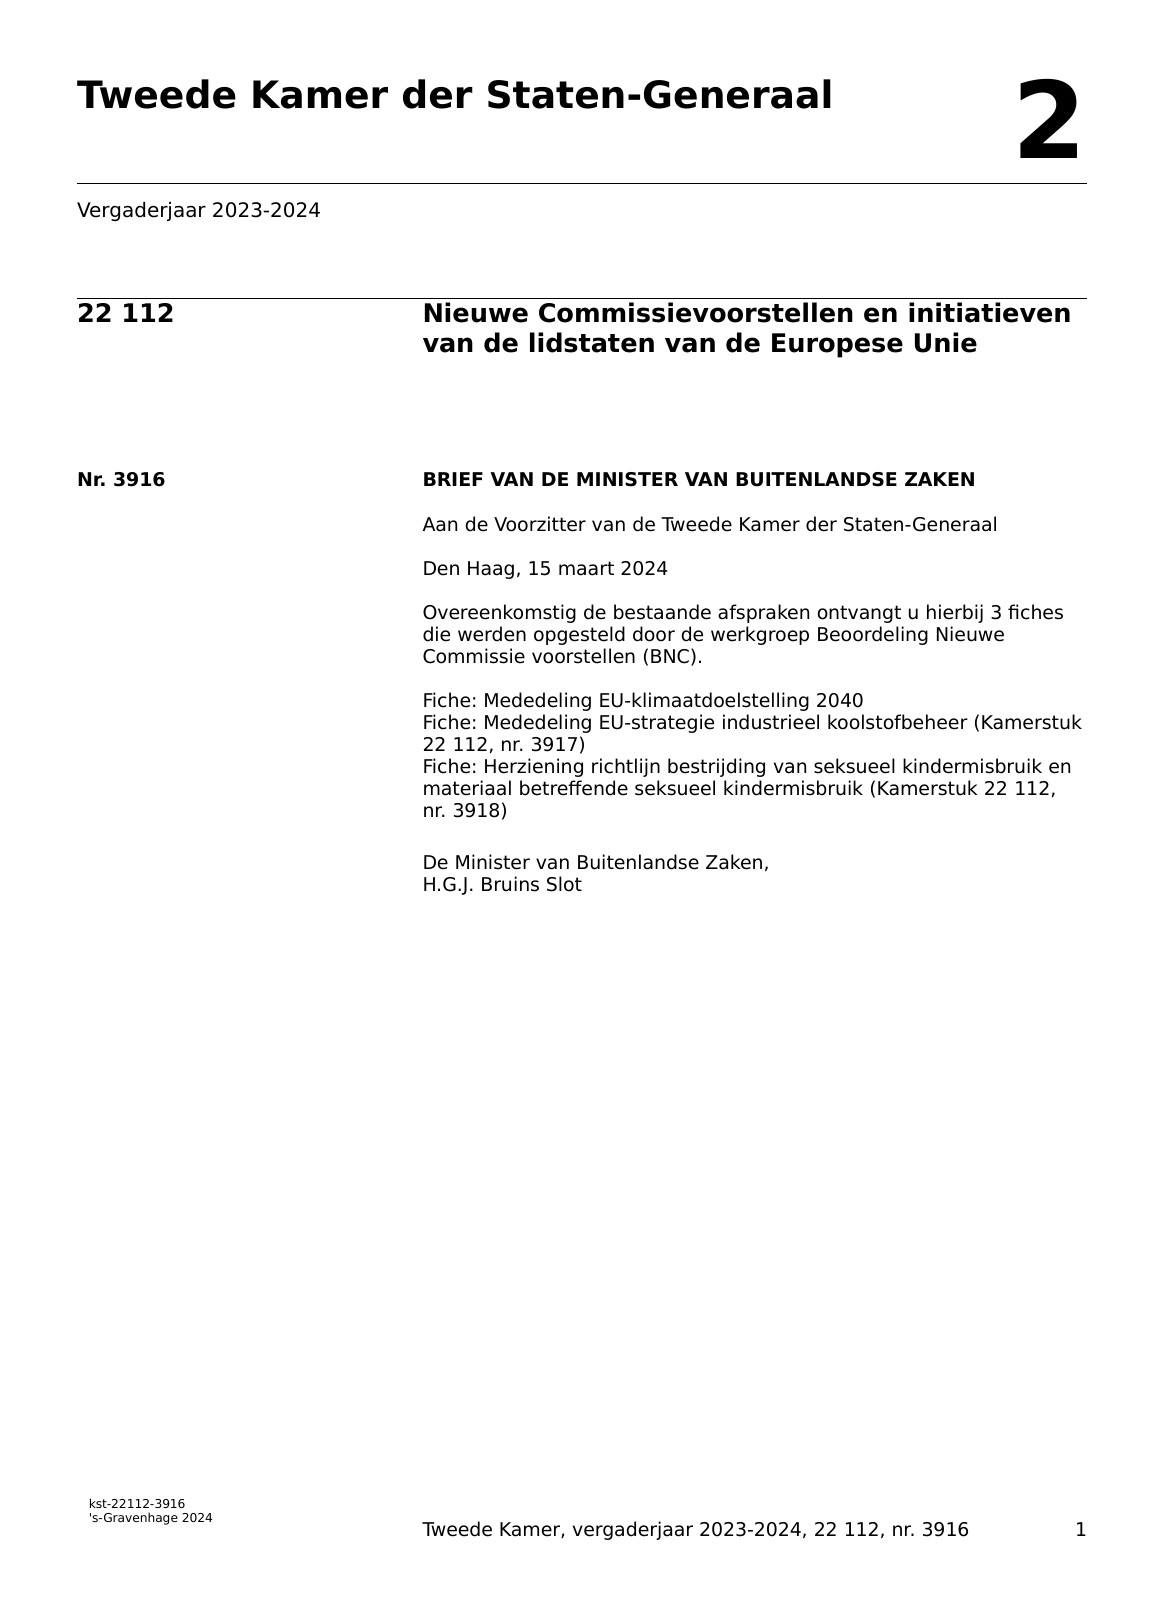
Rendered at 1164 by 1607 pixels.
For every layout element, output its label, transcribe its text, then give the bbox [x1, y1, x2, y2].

subtitle Nr. 3916 BRIEF VAN DE MINISTER VAN BUITENLANDSE ZAKEN [77, 469, 1087, 491]
text Fiche: Mededeling EU-klimaatdoelstelling 2040 [422, 690, 1087, 712]
text Fiche: Mededeling EU-strategie industrieel koolstofbeheer (Kamerstuk 22 112, nr. 3917) [422, 712, 1087, 756]
table_cell Vergaderjaar 2023-2024 [77, 184, 1087, 298]
text Overeenkomstig de bestaande afspraken ontvangt u hierbij 3 fiches die werden opgesteld door de werkgroep Beoordeling Nieuwe Commissie voorstellen (BNC). [422, 602, 1087, 668]
text Fiche: Herziening richtlijn bestrijding van seksueel kindermisbruik en materiaal betreffende seksueel kindermisbruik (Kamerstuk 22 112, nr. 3918) [422, 756, 1087, 822]
text De Minister van Buitenlandse Zaken, H.G.J. Bruins Slot [422, 852, 1087, 896]
text 's-Gravenhage 2024 [88, 1511, 323, 1525]
table_header Tweede Kamer der Staten-Generaal [77, 59, 886, 183]
subtitle 22 112 Nieuwe Commissievoorstellen en initiatieven van de lidstaten van de Europese Unie [77, 299, 1087, 358]
text Den Haag, 15 maart 2024 [422, 558, 1087, 580]
text kst-22112-3916 [88, 1497, 323, 1511]
table_header 2 [886, 59, 1087, 183]
text Aan de Voorzitter van de Tweede Kamer der Staten-Generaal [422, 513, 1087, 536]
